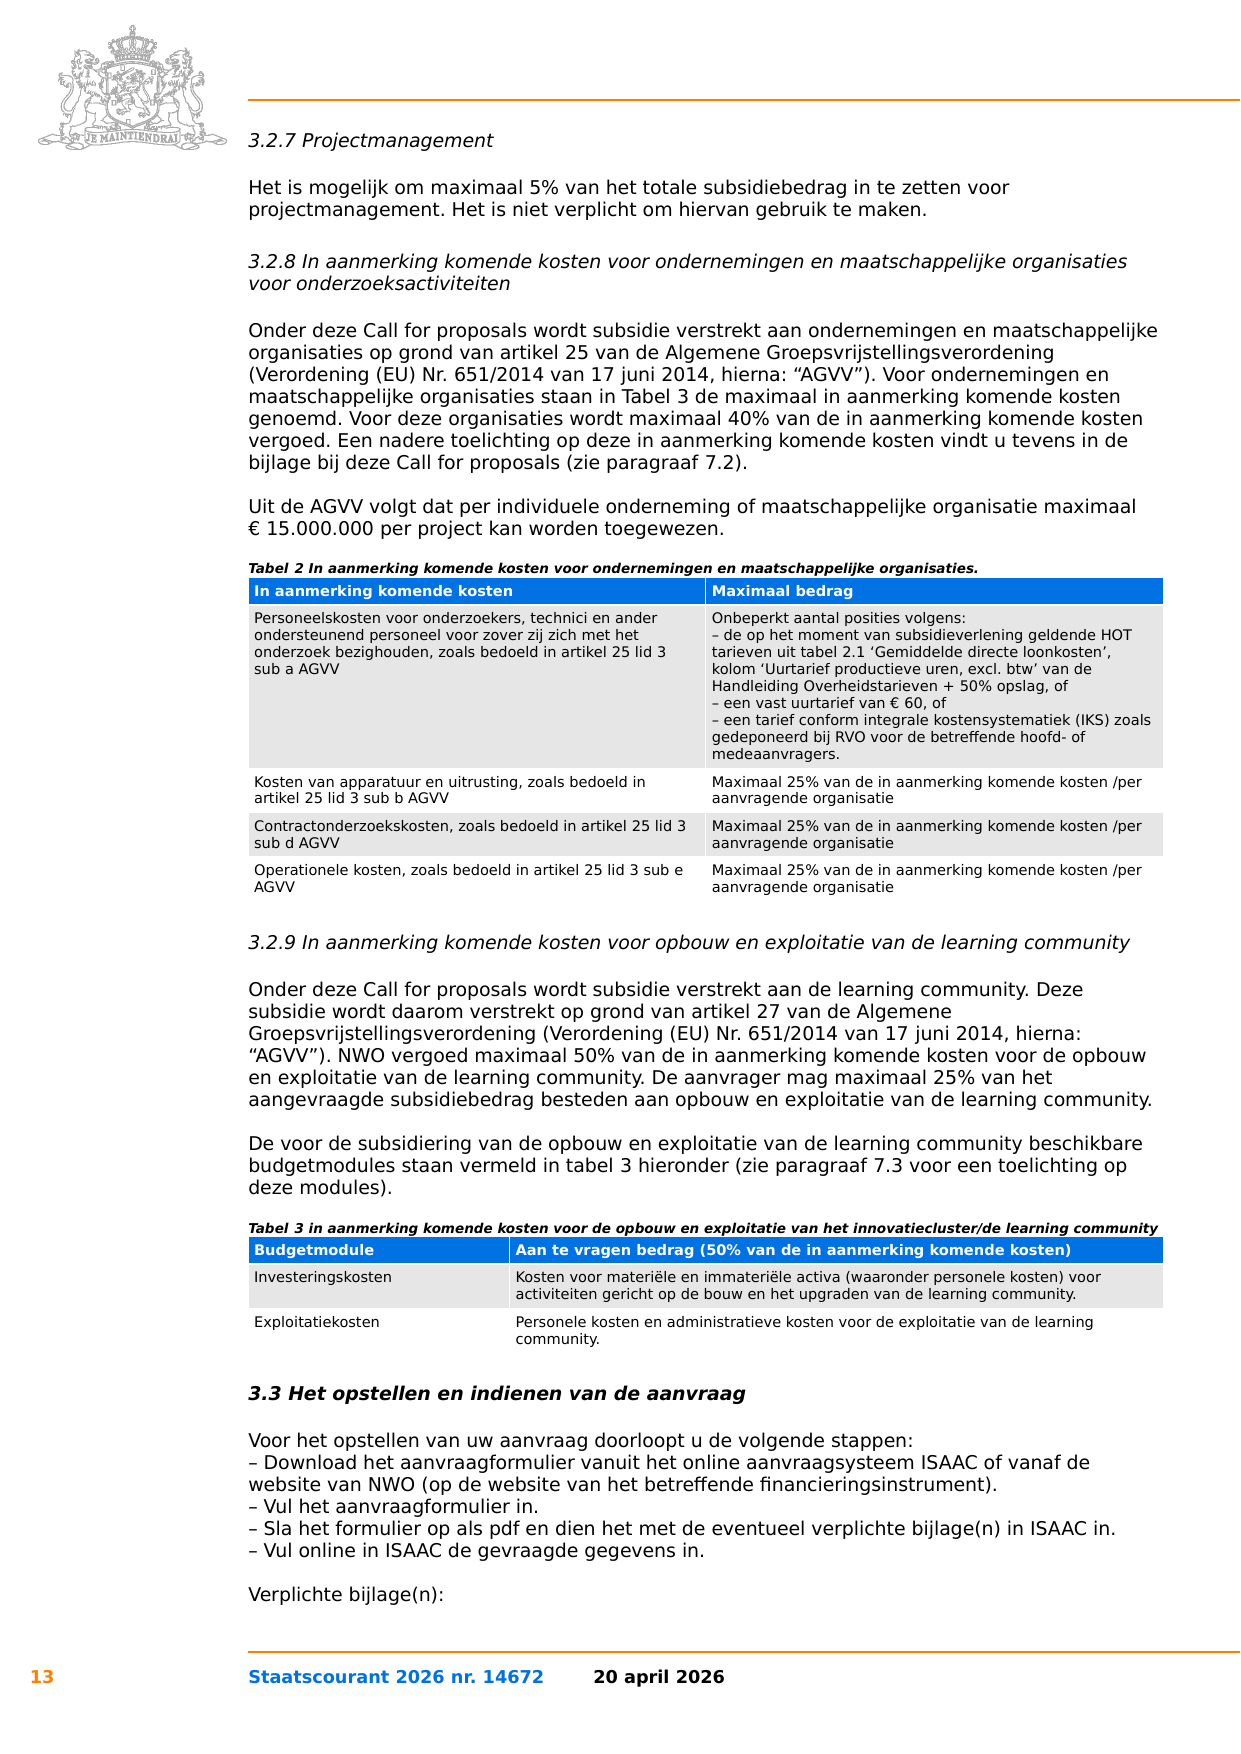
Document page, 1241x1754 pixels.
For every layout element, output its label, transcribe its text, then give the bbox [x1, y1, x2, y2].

table_cell Onbeperkt aantal posities volgens: – de op het moment van subsidieverlening geldende HOT tarieven uit tabel 2.1 ‘Gemiddelde directe loonkosten’, kolom ‘Uurtarief productieve uren, excl. btw’ van de Handleiding Overheidstarieven + 50% opslag, of – een vast uurtarief van € 60, of – een tarief conform integrale kostensystematiek (IKS) zoals gedeponeerd bij RVO voor de betreffende hoofd- of medeaanvragers. [706, 606, 1163, 768]
table_cell Budgetmodule [249, 1237, 509, 1263]
subtitle 3.2.9 In aanmerking komende kosten voor opbouw en exploitatie van de learning community [248, 932, 1163, 954]
table_header Tabel 3 in aanmerking komende kosten voor de opbouw en exploitatie van het innovatiecluster/de learning community [248, 1220, 1163, 1236]
text – Sla het formulier op als pdf en dien het met de eventueel verplichte bijlage(n) in ISAAC in. [248, 1518, 1163, 1540]
table_cell Contractonderzoekskosten, zoals bedoeld in artikel 25 lid 3 sub d AGVV [249, 813, 705, 856]
text Onder deze Call for proposals wordt subsidie verstrekt aan ondernemingen en maatschappelijke organisaties op grond van artikel 25 van de Algemene Groepsvrijstellingsverordening (Verordening (EU) Nr. 651/2014 van 17 juni 2014, hierna: “AGVV”). Voor ondernemingen en maatschappelijke organisaties staan in Tabel 3 de maximaal in aanmerking komende kosten genoemd. Voor deze organisaties wordt maximaal 40% van de in aanmerking komende kosten vergoed. Een nadere toelichting op deze in aanmerking komende kosten vindt u tevens in de bijlage bij deze Call for proposals (zie paragraaf 7.2). [248, 320, 1163, 474]
text – Vul het aanvraagformulier in. [248, 1496, 1163, 1518]
table_cell Personele kosten en administratieve kosten voor de exploitatie van de learning community. [510, 1309, 1163, 1352]
table_cell Kosten van apparatuur en uitrusting, zoals bedoeld in artikel 25 lid 3 sub b AGVV [249, 769, 705, 812]
table_cell Investeringskosten [249, 1265, 509, 1308]
subtitle 3.3 Het opstellen en indienen van de aanvraag [248, 1383, 1163, 1405]
text Voor het opstellen van uw aanvraag doorloopt u de volgende stappen: [248, 1430, 1163, 1452]
subtitle 3.2.8 In aanmerking komende kosten voor ondernemingen en maatschappelijke organisaties voor onderzoeksactiviteiten [248, 251, 1163, 295]
text Het is mogelijk om maximaal 5% van het totale subsidiebedrag in te zetten voor projectmanagement. Het is niet verplicht om hiervan gebruik te maken. [248, 177, 1163, 221]
table_cell Maximaal 25% van de in aanmerking komende kosten /per aanvragende organisatie [706, 813, 1163, 856]
table_cell Maximaal 25% van de in aanmerking komende kosten /per aanvragende organisatie [706, 769, 1163, 812]
table_cell Exploitatiekosten [249, 1309, 509, 1352]
table_cell Aan te vragen bedrag (50% van de in aanmerking komende kosten) [510, 1237, 1163, 1263]
text Verplichte bijlage(n): [248, 1584, 1163, 1606]
text Uit de AGVV volgt dat per individuele onderneming of maatschappelijke organisatie maximaal € 15.000.000 per project kan worden toegewezen. [248, 496, 1163, 539]
text Onder deze Call for proposals wordt subsidie verstrekt aan de learning community. Deze subsidie wordt daarom verstrekt op grond van artikel 27 van de Algemene Groepsvrijstellingsverordening (Verordening (EU) Nr. 651/2014 van 17 juni 2014, hierna: “AGVV”). NWO vergoed maximaal 50% van de in aanmerking komende kosten voor de opbouw en exploitatie van de learning community. De aanvrager mag maximaal 25% van het aangevraagde subsidiebedrag besteden aan opbouw en exploitatie van de learning community. [248, 979, 1163, 1111]
table_header Tabel 2 In aanmerking komende kosten voor ondernemingen en maatschappelijke organisaties. [248, 561, 1163, 577]
table_cell Maximaal 25% van de in aanmerking komende kosten /per aanvragende organisatie [706, 858, 1163, 901]
table_cell Operationele kosten, zoals bedoeld in artikel 25 lid 3 sub e AGVV [249, 858, 705, 901]
table_cell Personeelskosten voor onderzoekers, technici en ander ondersteunend personeel voor zover zij zich met het onderzoek bezighouden, zoals bedoeld in artikel 25 lid 3 sub a AGVV [249, 606, 705, 768]
picture [38, 25, 227, 150]
table_cell In aanmerking komende kosten [249, 578, 705, 604]
subtitle 3.2.7 Projectmanagement [248, 130, 1163, 152]
table_cell Maximaal bedrag [706, 578, 1163, 604]
text – Vul online in ISAAC de gevraagde gegevens in. [248, 1540, 1163, 1562]
table_cell Kosten voor materiële en immateriële activa (waaronder personele kosten) voor activiteiten gericht op de bouw en het upgraden van de learning community. [510, 1265, 1163, 1308]
text – Download het aanvraagformulier vanuit het online aanvraagsysteem ISAAC of vanaf de website van NWO (op de website van het betreffende financieringsinstrument). [248, 1452, 1163, 1496]
text De voor de subsidiering van de opbouw en exploitatie van de learning community beschikbare budgetmodules staan vermeld in tabel 3 hieronder (zie paragraaf 7.3 voor een toelichting op deze modules). [248, 1133, 1163, 1198]
